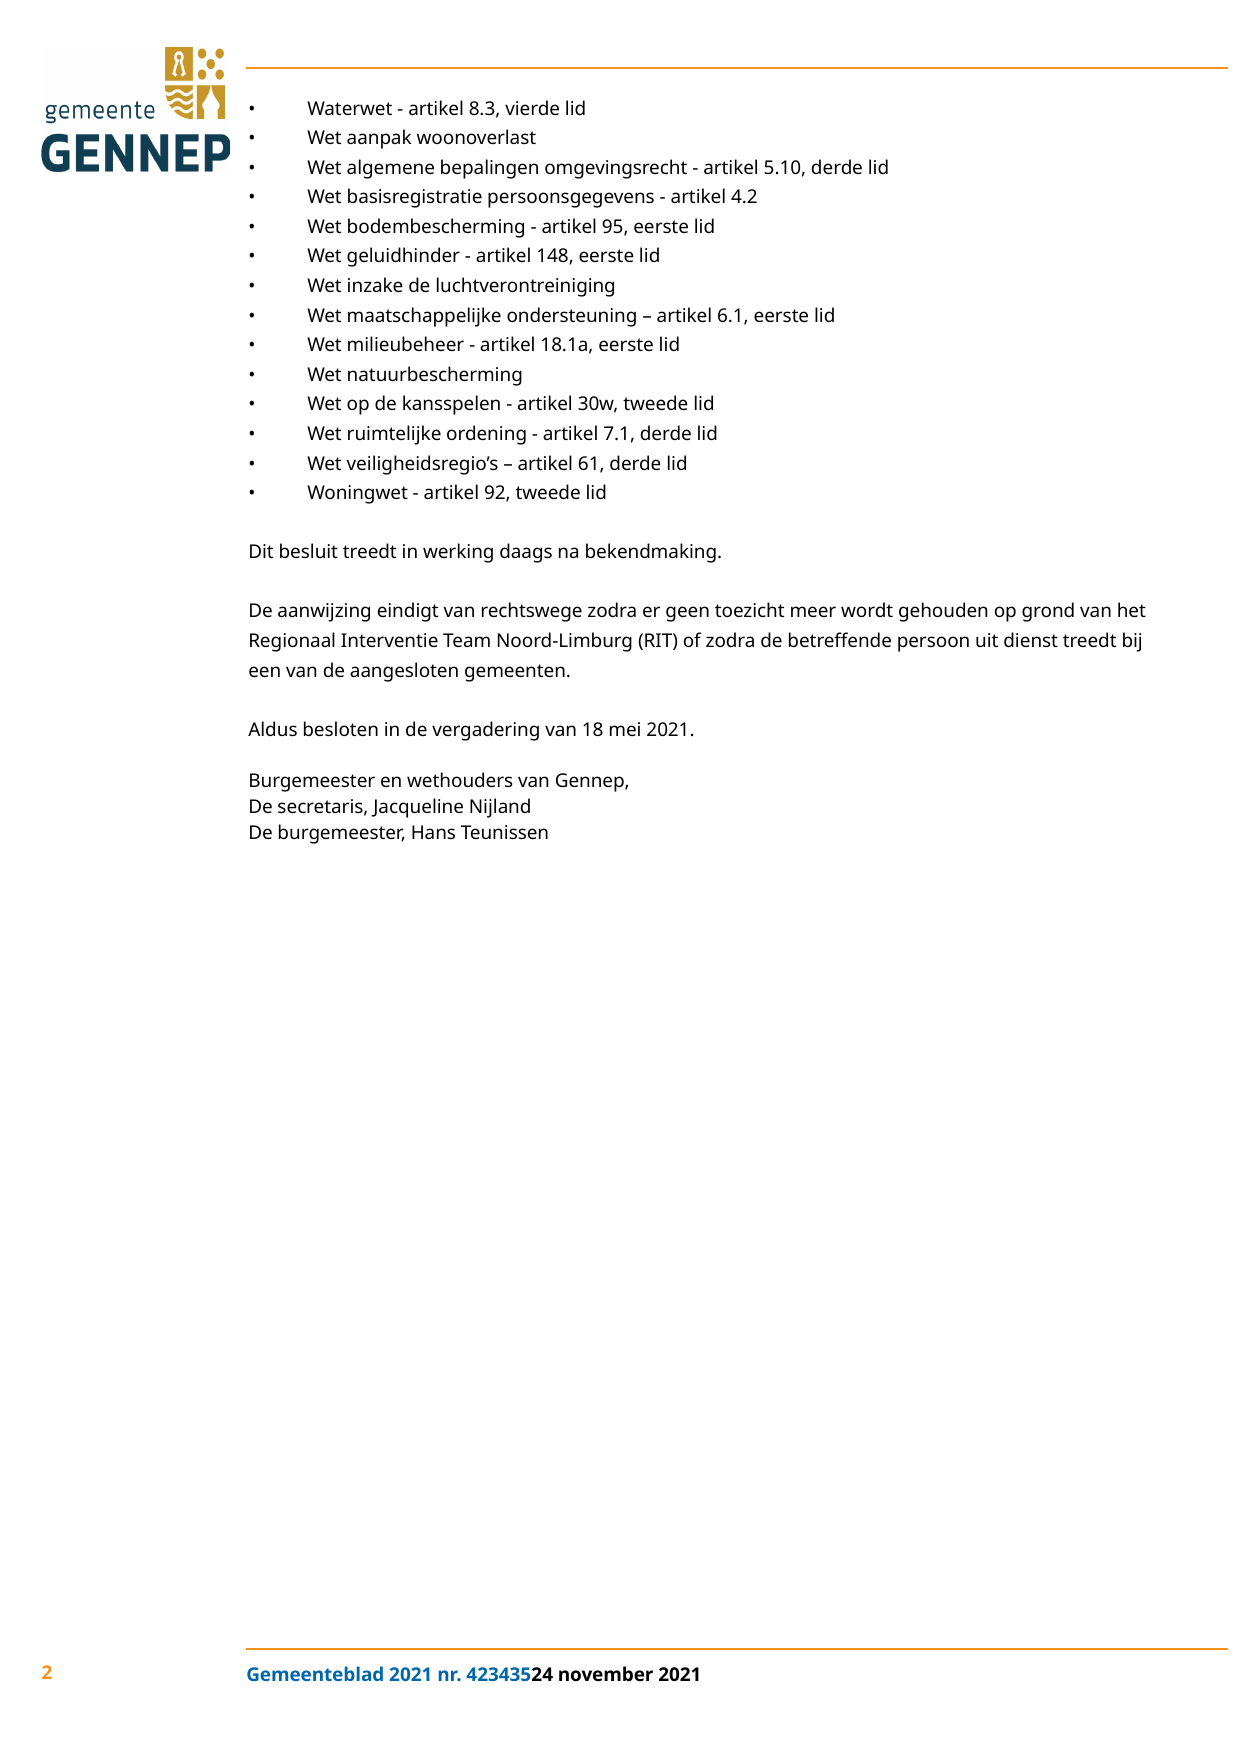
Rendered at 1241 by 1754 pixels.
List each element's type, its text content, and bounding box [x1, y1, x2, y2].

text Burgemeester en wethouders van Gennep, [248, 767, 1152, 793]
text Dit besluit treedt in werking daags na bekendmaking. [248, 538, 1152, 564]
list Wet natuurbescherming [248, 361, 1152, 387]
list Wet ruimtelijke ordening - artikel 7.1, derde lid [248, 420, 1152, 446]
list Waterwet - artikel 8.3, vierde lid [248, 95, 1152, 121]
text De burgemeester, Hans Teunissen [248, 819, 1152, 845]
list Woningwet - artikel 92, tweede lid [248, 479, 1152, 505]
text De aanwijzing eindigt van rechtswege zodra er geen toezicht meer wordt gehouden op grond van het Regionaal Interventie Team Noord-Limburg (RIT) of zodra de betreffende persoon uit dienst treedt bij een van de aangesloten gemeenten. [248, 598, 1152, 683]
list Wet bodembescherming - artikel 95, eerste lid [248, 213, 1152, 239]
list Wet aanpak woonoverlast [248, 124, 1152, 150]
list Wet basisregistratie persoonsgegevens - artikel 4.2 [248, 183, 1152, 209]
list Wet maatschappelijke ondersteuning – artikel 6.1, eerste lid [248, 302, 1152, 328]
list Wet milieubeheer - artikel 18.1a, eerste lid [248, 331, 1152, 357]
list Wet geluidhinder - artikel 148, eerste lid [248, 243, 1152, 268]
text De secretaris, Jacqueline Nijland [248, 793, 1152, 819]
list Wet veiligheidsregio’s – artikel 61, derde lid [248, 450, 1152, 476]
list Wet algemene bepalingen omgevingsrecht - artikel 5.10, derde lid [248, 154, 1152, 180]
text Aldus besloten in de vergadering van 18 mei 2021. [248, 716, 1152, 742]
list Wet op de kansspelen - artikel 30w, tweede lid [248, 391, 1152, 416]
picture [41, 47, 231, 172]
list Wet inzake de luchtverontreiniging [248, 272, 1152, 298]
